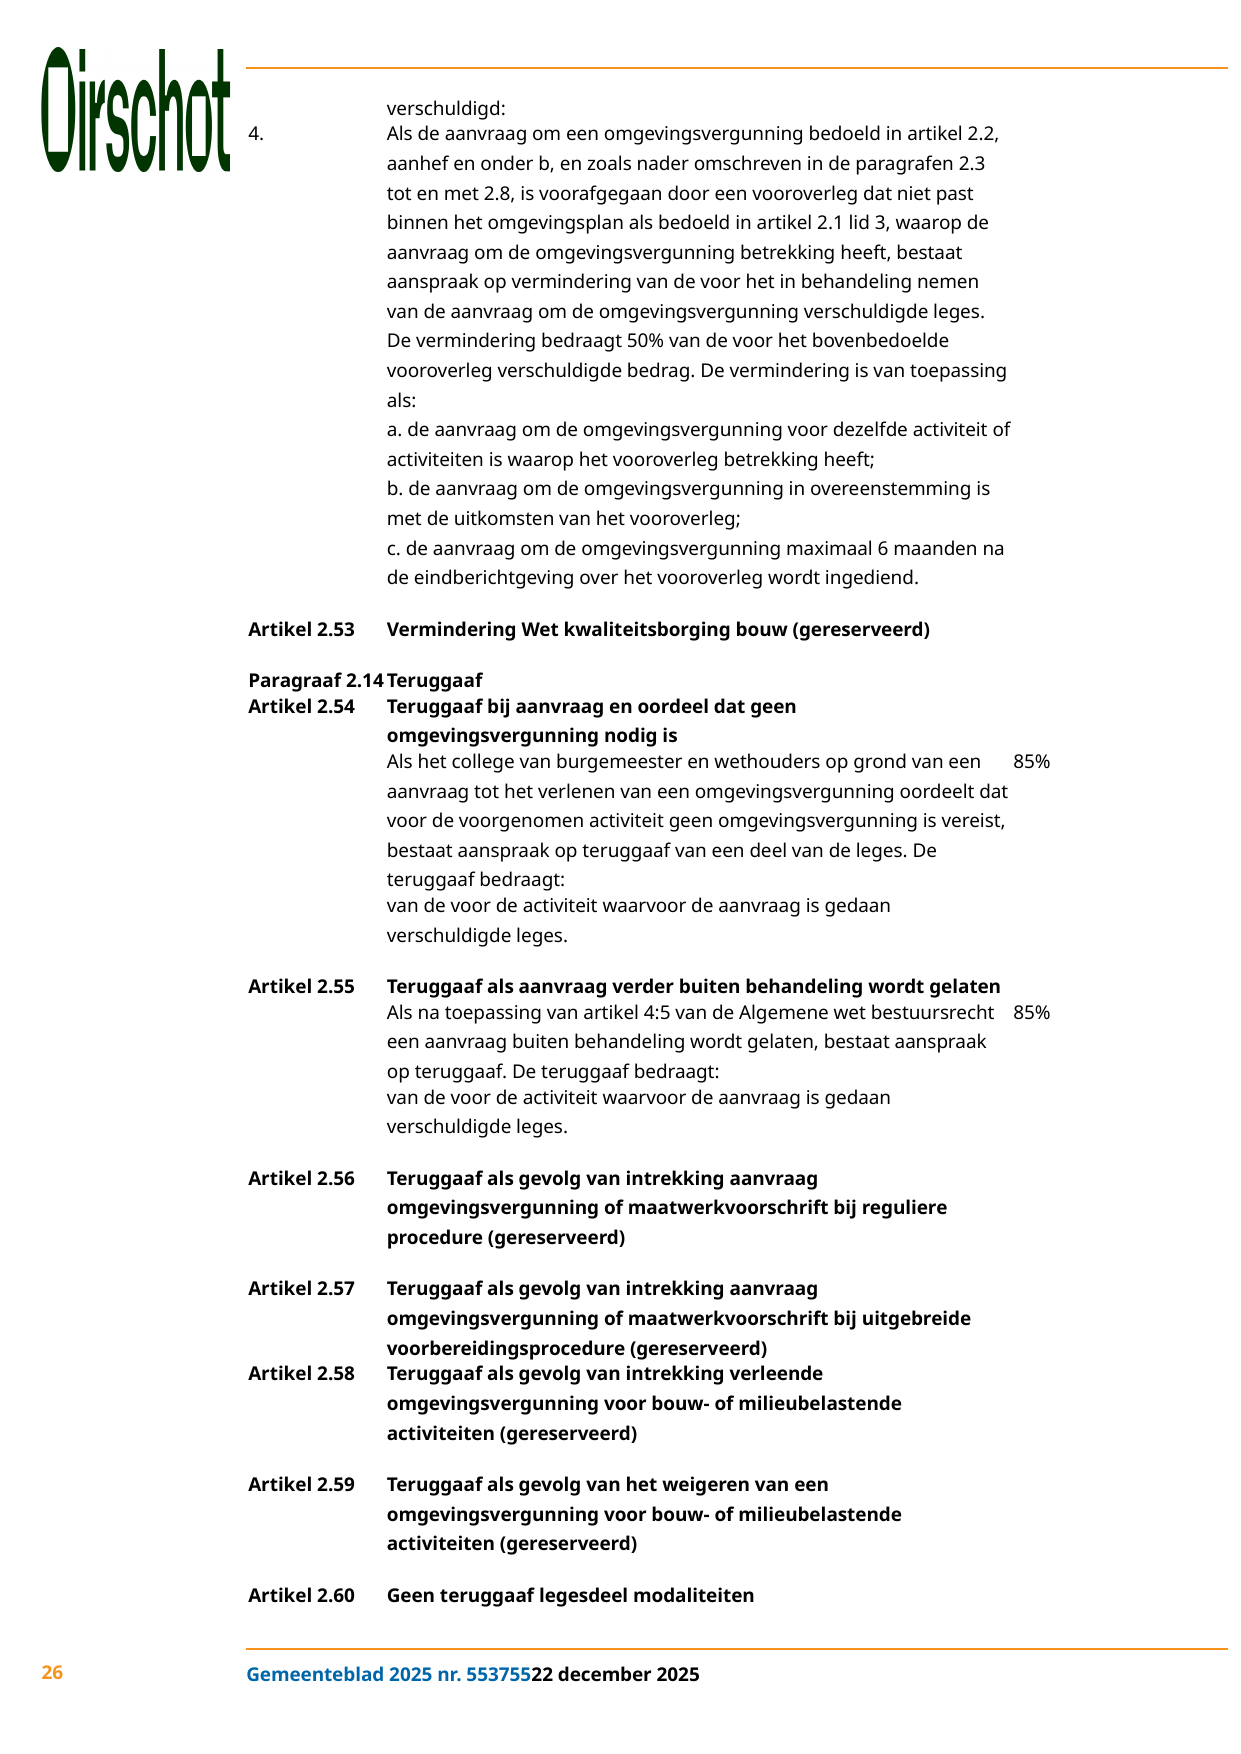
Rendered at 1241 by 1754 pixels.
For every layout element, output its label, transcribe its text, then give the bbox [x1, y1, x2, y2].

table_cell Artikel 2.59 [248, 1471, 387, 1556]
table_cell Artikel 2.54 [248, 693, 387, 748]
table_cell Als het college van burgemeester en wethouders op grond van een aanvraag tot het verlenen van een omgevingsvergunning oordeelt dat voor de voorgenomen activiteit geen omgevingsvergunning is vereist, bestaat aanspraak op teruggaaf van een deel van de leges. De teruggaaf bedraagt: [387, 748, 1013, 892]
table_cell [1013, 1139, 1152, 1165]
table_cell van de voor de activiteit waarvoor de aanvraag is gedaan verschuldigde leges. [387, 892, 1013, 948]
table_cell [387, 1139, 1013, 1165]
table_cell [1013, 1445, 1152, 1471]
table_cell [387, 1556, 1013, 1582]
table_cell [1013, 1582, 1152, 1607]
table_cell Teruggaaf als gevolg van intrekking aanvraag omgevingsvergunning of maatwerkvoorschrift bij reguliere procedure (gereserveerd) [387, 1165, 1013, 1250]
table_cell [1013, 1250, 1152, 1276]
table_cell [248, 1139, 387, 1165]
table_cell [1013, 1165, 1152, 1250]
picture [41, 47, 231, 172]
table_cell [1013, 1556, 1152, 1582]
table_cell Teruggaaf bij aanvraag en oordeel dat geen omgevingsvergunning nodig is [387, 693, 1013, 748]
table_cell Artikel 2.53 [248, 616, 387, 641]
table_cell [1013, 948, 1152, 973]
table_cell [248, 748, 387, 892]
table_cell Als na toepassing van artikel 4:5 van de Algemene wet bestuursrecht een aanvraag buiten behandeling wordt gelaten, bestaat aanspraak op teruggaaf. De teruggaaf bedraagt: [387, 999, 1013, 1084]
table_cell van de voor de activiteit waarvoor de aanvraag is gedaan verschuldigde leges. [387, 1084, 1013, 1139]
table_cell [387, 641, 1013, 667]
table_cell Teruggaaf als gevolg van intrekking verleende omgevingsvergunning voor bouw- of milieubelastende activiteiten (gereserveerd) [387, 1361, 1013, 1445]
table_cell Teruggaaf als gevolg van het weigeren van een omgevingsvergunning voor bouw- of milieubelastende activiteiten (gereserveerd) [387, 1471, 1013, 1556]
table_cell [248, 999, 387, 1084]
table_cell Artikel 2.57 [248, 1276, 387, 1361]
table_cell [248, 948, 387, 973]
table_cell verschuldigd: [387, 95, 1013, 121]
table_cell Geen teruggaaf legesdeel modaliteiten [387, 1582, 1013, 1607]
table_cell [248, 1084, 387, 1139]
table_cell Artikel 2.56 [248, 1165, 387, 1250]
table_cell [1013, 1361, 1152, 1445]
table_cell [1013, 1276, 1152, 1361]
table_cell [1013, 95, 1152, 121]
table_cell [1013, 121, 1152, 590]
table_cell [1013, 693, 1152, 748]
table_cell 85% [1013, 748, 1152, 892]
table_cell [1013, 892, 1152, 948]
table_cell [1013, 641, 1152, 667]
table_cell [387, 948, 1013, 973]
table_cell 4. [248, 121, 387, 590]
table_cell [248, 95, 387, 121]
table_cell [248, 590, 387, 616]
table_cell Als de aanvraag om een omgevingsvergunning bedoeld in artikel 2.2, aanhef en onder b, en zoals nader omschreven in de paragrafen 2.3 tot en met 2.8, is voorafgegaan door een vooroverleg dat niet past binnen het omgevingsplan als bedoeld in artikel 2.1 lid 3, waarop de aanvraag om de omgevingsvergunning betrekking heeft, bestaat aanspraak op vermindering van de voor het in behandeling nemen van de aanvraag om de omgevingsvergunning verschuldigde leges. De vermindering bedraagt 50% van de voor het bovenbedoelde vooroverleg verschuldigde bedrag. De vermindering is van toepassing als: a. de aanvraag om de omgevingsvergunning voor dezelfde activiteit of activiteiten is waarop het vooroverleg betrekking heeft; b. de aanvraag om de omgevingsvergunning in overeenstemming is met de uitkomsten van het vooroverleg; c. de aanvraag om de omgevingsvergunning maximaal 6 maanden na de eindberichtgeving over het vooroverleg wordt ingediend. [387, 121, 1013, 590]
table_cell [1013, 590, 1152, 616]
table_cell [387, 1445, 1013, 1471]
table_cell Teruggaaf als gevolg van intrekking aanvraag omgevingsvergunning of maatwerkvoorschrift bij uitgebreide voorbereidingsprocedure (gereserveerd) [387, 1276, 1013, 1361]
table_cell [248, 1556, 387, 1582]
table_cell [1013, 616, 1152, 641]
table_cell [248, 1250, 387, 1276]
table_cell Artikel 2.58 [248, 1361, 387, 1445]
table_cell Artikel 2.55 [248, 973, 387, 999]
table_cell Vermindering Wet kwaliteitsborging bouw (gereserveerd) [387, 616, 1013, 641]
table_cell Teruggaaf [387, 667, 1013, 693]
table_cell [1013, 1084, 1152, 1139]
table_cell [1013, 667, 1152, 693]
table_cell [1013, 973, 1152, 999]
table_cell [387, 1250, 1013, 1276]
table_cell Paragraaf 2.14 [248, 667, 387, 693]
table_cell [1013, 1471, 1152, 1556]
table_cell 85% [1013, 999, 1152, 1084]
table_cell Artikel 2.60 [248, 1582, 387, 1607]
table_cell Teruggaaf als aanvraag verder buiten behandeling wordt gelaten [387, 973, 1013, 999]
table_cell [248, 641, 387, 667]
table_cell [248, 892, 387, 948]
table_cell [248, 1445, 387, 1471]
table_cell [387, 590, 1013, 616]
